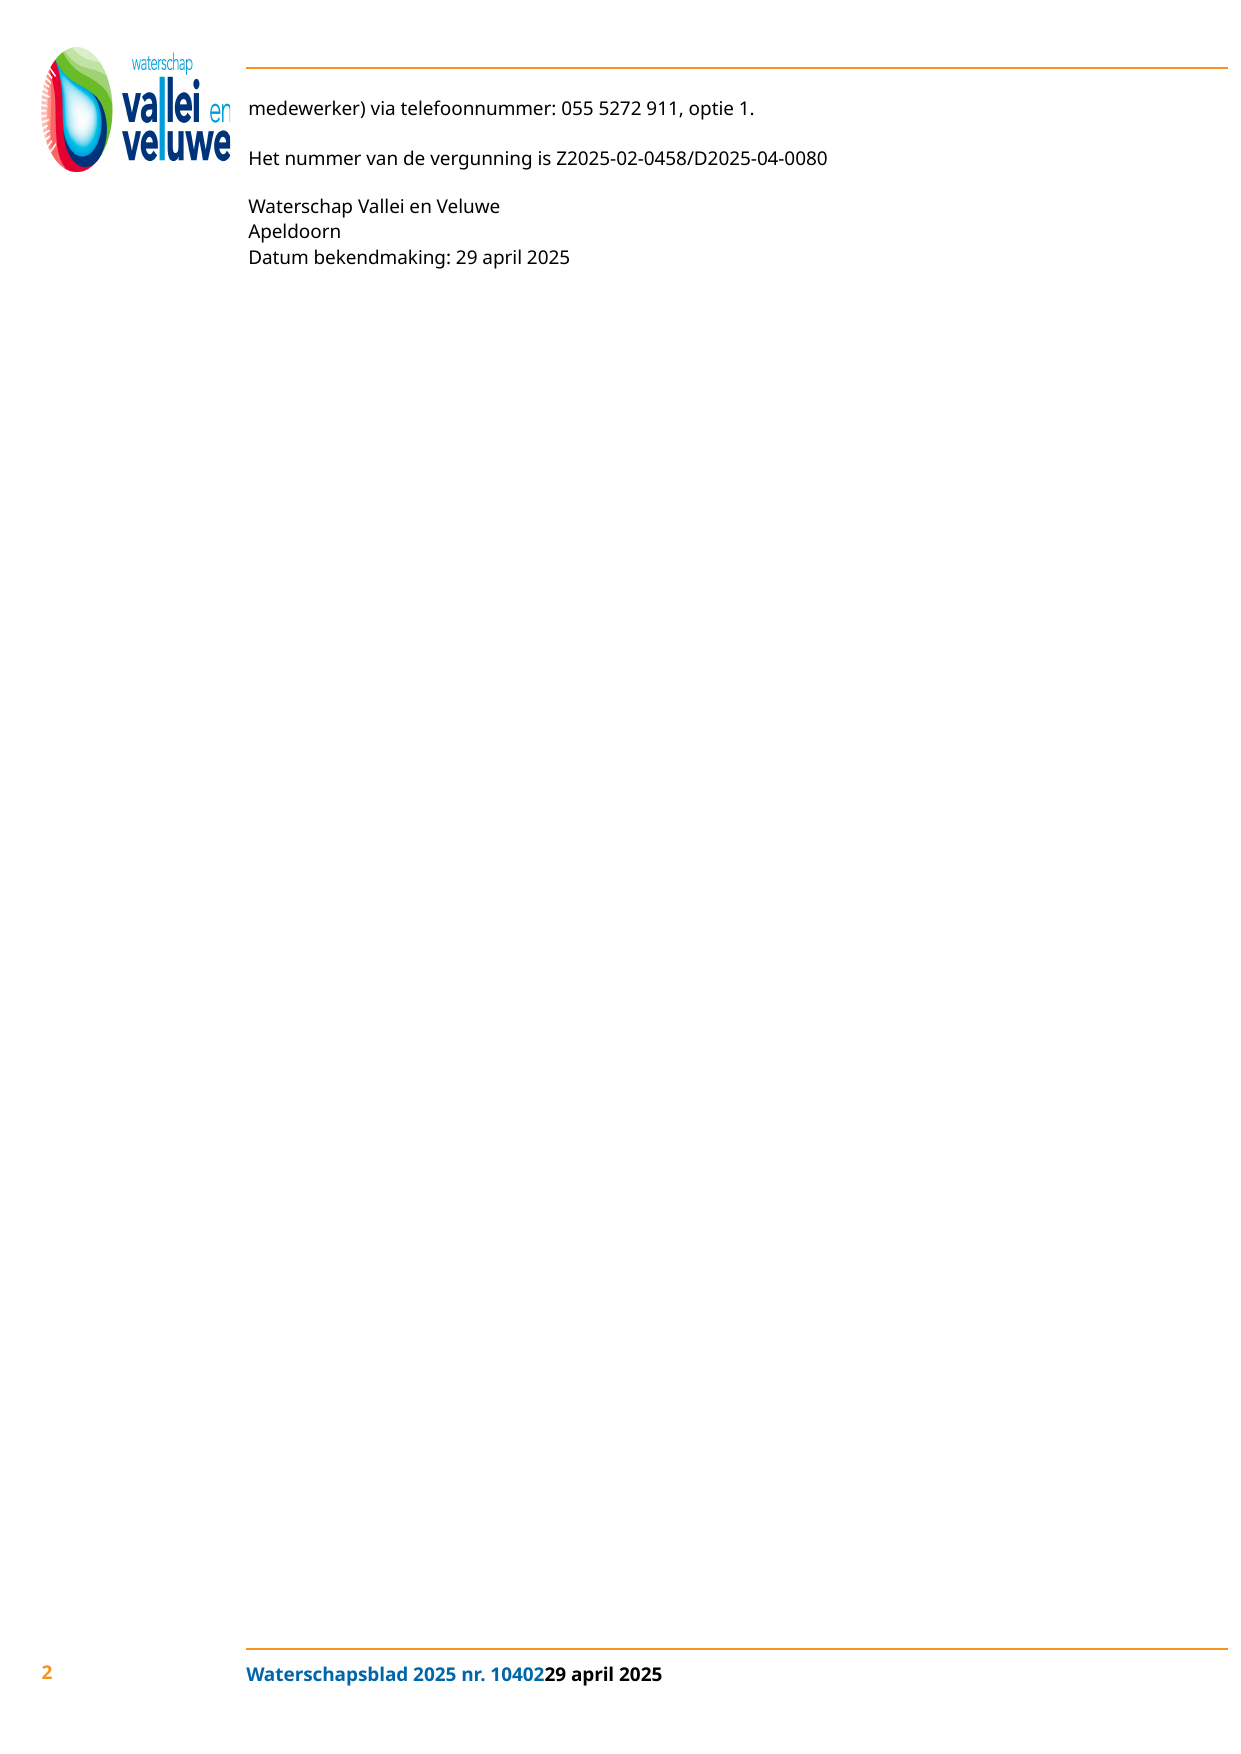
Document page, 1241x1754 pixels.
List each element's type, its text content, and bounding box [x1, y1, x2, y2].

picture [41, 47, 231, 172]
text Waterschap Vallei en Veluwe [248, 193, 1152, 219]
text Datum bekendmaking: 29 april 2025 [248, 244, 1152, 270]
text Het nummer van de vergunning is Z2025-02-0458/D2025-04-0080 [248, 145, 1152, 171]
text medewerker) via telefoonnummer: 055 5272 911, optie 1. [248, 95, 1152, 121]
text Apeldoorn [248, 219, 1152, 244]
